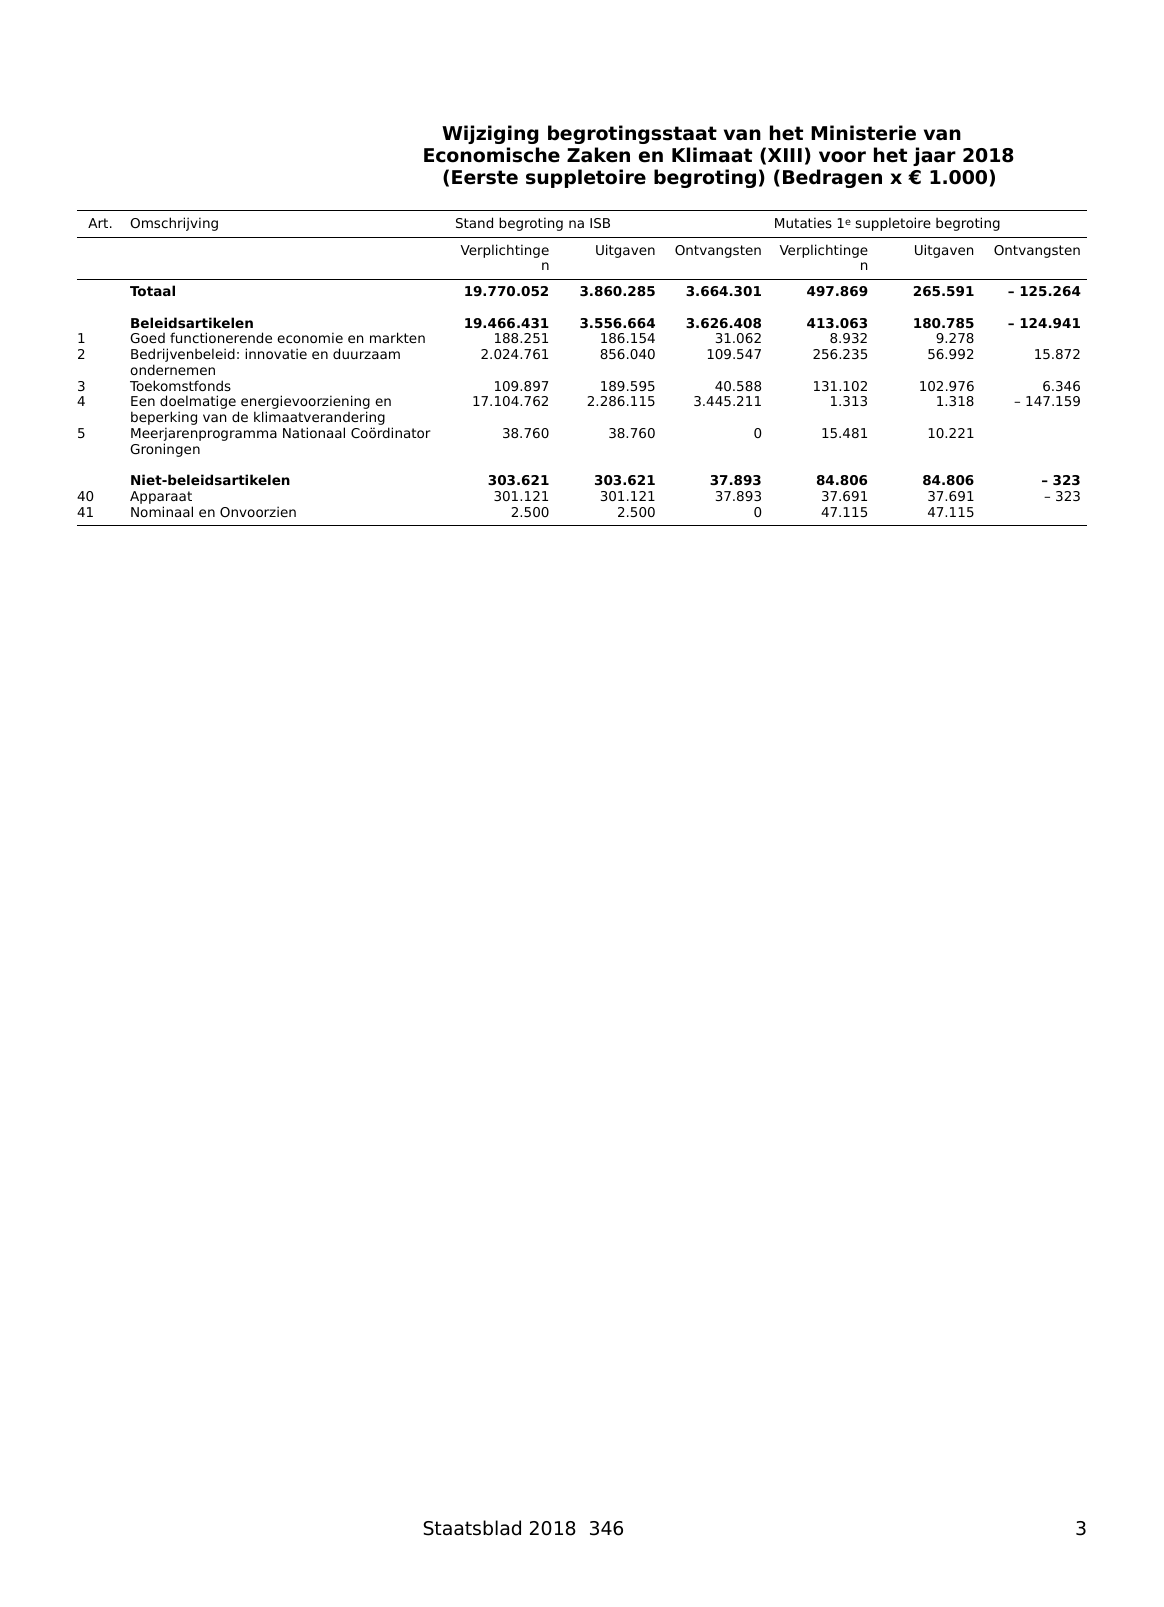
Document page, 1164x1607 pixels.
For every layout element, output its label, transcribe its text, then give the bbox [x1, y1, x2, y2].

table_cell Ontvangsten [980, 238, 1087, 278]
table_cell [768, 457, 874, 473]
table_cell [980, 426, 1087, 457]
table_cell Toekomstfonds [124, 379, 449, 394]
table_cell 3.556.664 [555, 316, 661, 331]
table_cell [874, 300, 980, 316]
table_cell [124, 457, 449, 473]
table_cell Nominaal en Onvoorzien [124, 504, 449, 525]
text (Eerste suppletoire begroting) (Bedragen x € 1.000) [422, 167, 1087, 188]
table_cell 856.040 [555, 347, 661, 378]
table_cell 2 [77, 347, 124, 378]
table_cell 102.976 [874, 379, 980, 394]
table_cell 2.500 [555, 504, 661, 525]
table_cell – 125.264 [980, 280, 1087, 300]
table_cell [77, 280, 124, 300]
table_cell Beleidsartikelen [124, 316, 449, 331]
table_cell [449, 457, 555, 473]
table_cell 15.872 [980, 347, 1087, 378]
table_cell 301.121 [449, 489, 555, 504]
table_cell 84.806 [768, 473, 874, 489]
table_cell 37.691 [874, 489, 980, 504]
table_cell Een doelmatige energievoorziening en beperking van de klimaatverandering [124, 394, 449, 426]
table_cell Apparaat [124, 489, 449, 504]
table_cell [77, 316, 124, 331]
table_cell 38.760 [449, 426, 555, 457]
table_cell [449, 300, 555, 316]
table_cell 40.588 [661, 379, 768, 394]
table_cell 265.591 [874, 280, 980, 300]
table_cell 2.500 [449, 504, 555, 525]
table_cell 38.760 [555, 426, 661, 457]
table_cell [768, 300, 874, 316]
table_cell 2.024.761 [449, 347, 555, 378]
table_cell [980, 300, 1087, 316]
table_cell Uitgaven [555, 238, 661, 278]
table_cell 41 [77, 504, 124, 525]
table_cell 47.115 [768, 504, 874, 525]
table_cell 189.595 [555, 379, 661, 394]
table_cell 5 [77, 426, 124, 457]
table_cell Niet-beleidsartikelen [124, 473, 449, 489]
table_cell 6.346 [980, 379, 1087, 394]
table_cell 8.932 [768, 331, 874, 347]
table_cell [980, 504, 1087, 525]
table_cell 301.121 [555, 489, 661, 504]
table_cell [555, 457, 661, 473]
table_cell Verplichtingen [449, 238, 555, 278]
table_cell 19.770.052 [449, 280, 555, 300]
table_cell 3.445.211 [661, 394, 768, 426]
table_cell Meerjarenprogramma Nationaal Coördinator Groningen [124, 426, 449, 457]
table_cell [661, 457, 768, 473]
table_header Omschrijving [124, 211, 449, 237]
table_cell [874, 457, 980, 473]
table_cell [77, 473, 124, 489]
table_cell 15.481 [768, 426, 874, 457]
table_cell Totaal [124, 280, 449, 300]
table_cell 180.785 [874, 316, 980, 331]
table_cell 1 [77, 331, 124, 347]
table_cell 19.466.431 [449, 316, 555, 331]
table_cell [661, 300, 768, 316]
table_cell 303.621 [449, 473, 555, 489]
table_cell – 124.941 [980, 316, 1087, 331]
table_cell 3 [77, 379, 124, 394]
table_cell [124, 238, 449, 278]
table_cell Uitgaven [874, 238, 980, 278]
table_cell 3.664.301 [661, 280, 768, 300]
table_cell [77, 300, 124, 316]
table_cell 37.691 [768, 489, 874, 504]
table_cell Goed functionerende economie en markten [124, 331, 449, 347]
table_cell Verplichtingen [768, 238, 874, 278]
table_cell 84.806 [874, 473, 980, 489]
table_cell 303.621 [555, 473, 661, 489]
table_header Mutaties 1e suppletoire begroting [768, 211, 1087, 237]
table_cell 186.154 [555, 331, 661, 347]
table_cell 40 [77, 489, 124, 504]
table_cell 37.893 [661, 489, 768, 504]
table_cell [555, 300, 661, 316]
table_cell 109.547 [661, 347, 768, 378]
table_cell 2.286.115 [555, 394, 661, 426]
table_cell [980, 331, 1087, 347]
table_cell [980, 457, 1087, 473]
table_cell 0 [661, 504, 768, 525]
table_cell Bedrijvenbeleid: innovatie en duurzaam ondernemen [124, 347, 449, 378]
table_cell 188.251 [449, 331, 555, 347]
table_cell 47.115 [874, 504, 980, 525]
table_cell 1.318 [874, 394, 980, 426]
table_cell 256.235 [768, 347, 874, 378]
table_cell – 147.159 [980, 394, 1087, 426]
table_cell 31.062 [661, 331, 768, 347]
table_cell 56.992 [874, 347, 980, 378]
table_cell 109.897 [449, 379, 555, 394]
table_header Art. [77, 211, 124, 237]
table_cell 3.860.285 [555, 280, 661, 300]
table_cell 4 [77, 394, 124, 426]
table_cell 413.063 [768, 316, 874, 331]
table_cell 10.221 [874, 426, 980, 457]
table_cell – 323 [980, 473, 1087, 489]
text Wijziging begrotingsstaat van het Ministerie van Economische Zaken en Klimaat (XIII) voor het jaar 2018 [422, 123, 1087, 167]
table_cell 0 [661, 426, 768, 457]
table_cell [124, 300, 449, 316]
table_cell 3.626.408 [661, 316, 768, 331]
table_cell 9.278 [874, 331, 980, 347]
table_header Stand begroting na ISB [449, 211, 768, 237]
table_cell 17.104.762 [449, 394, 555, 426]
table_cell [77, 238, 124, 278]
table_cell 497.869 [768, 280, 874, 300]
table_cell Ontvangsten [661, 238, 768, 278]
table_cell – 323 [980, 489, 1087, 504]
table_cell 131.102 [768, 379, 874, 394]
table_cell 37.893 [661, 473, 768, 489]
table_cell [77, 457, 124, 473]
table_cell 1.313 [768, 394, 874, 426]
